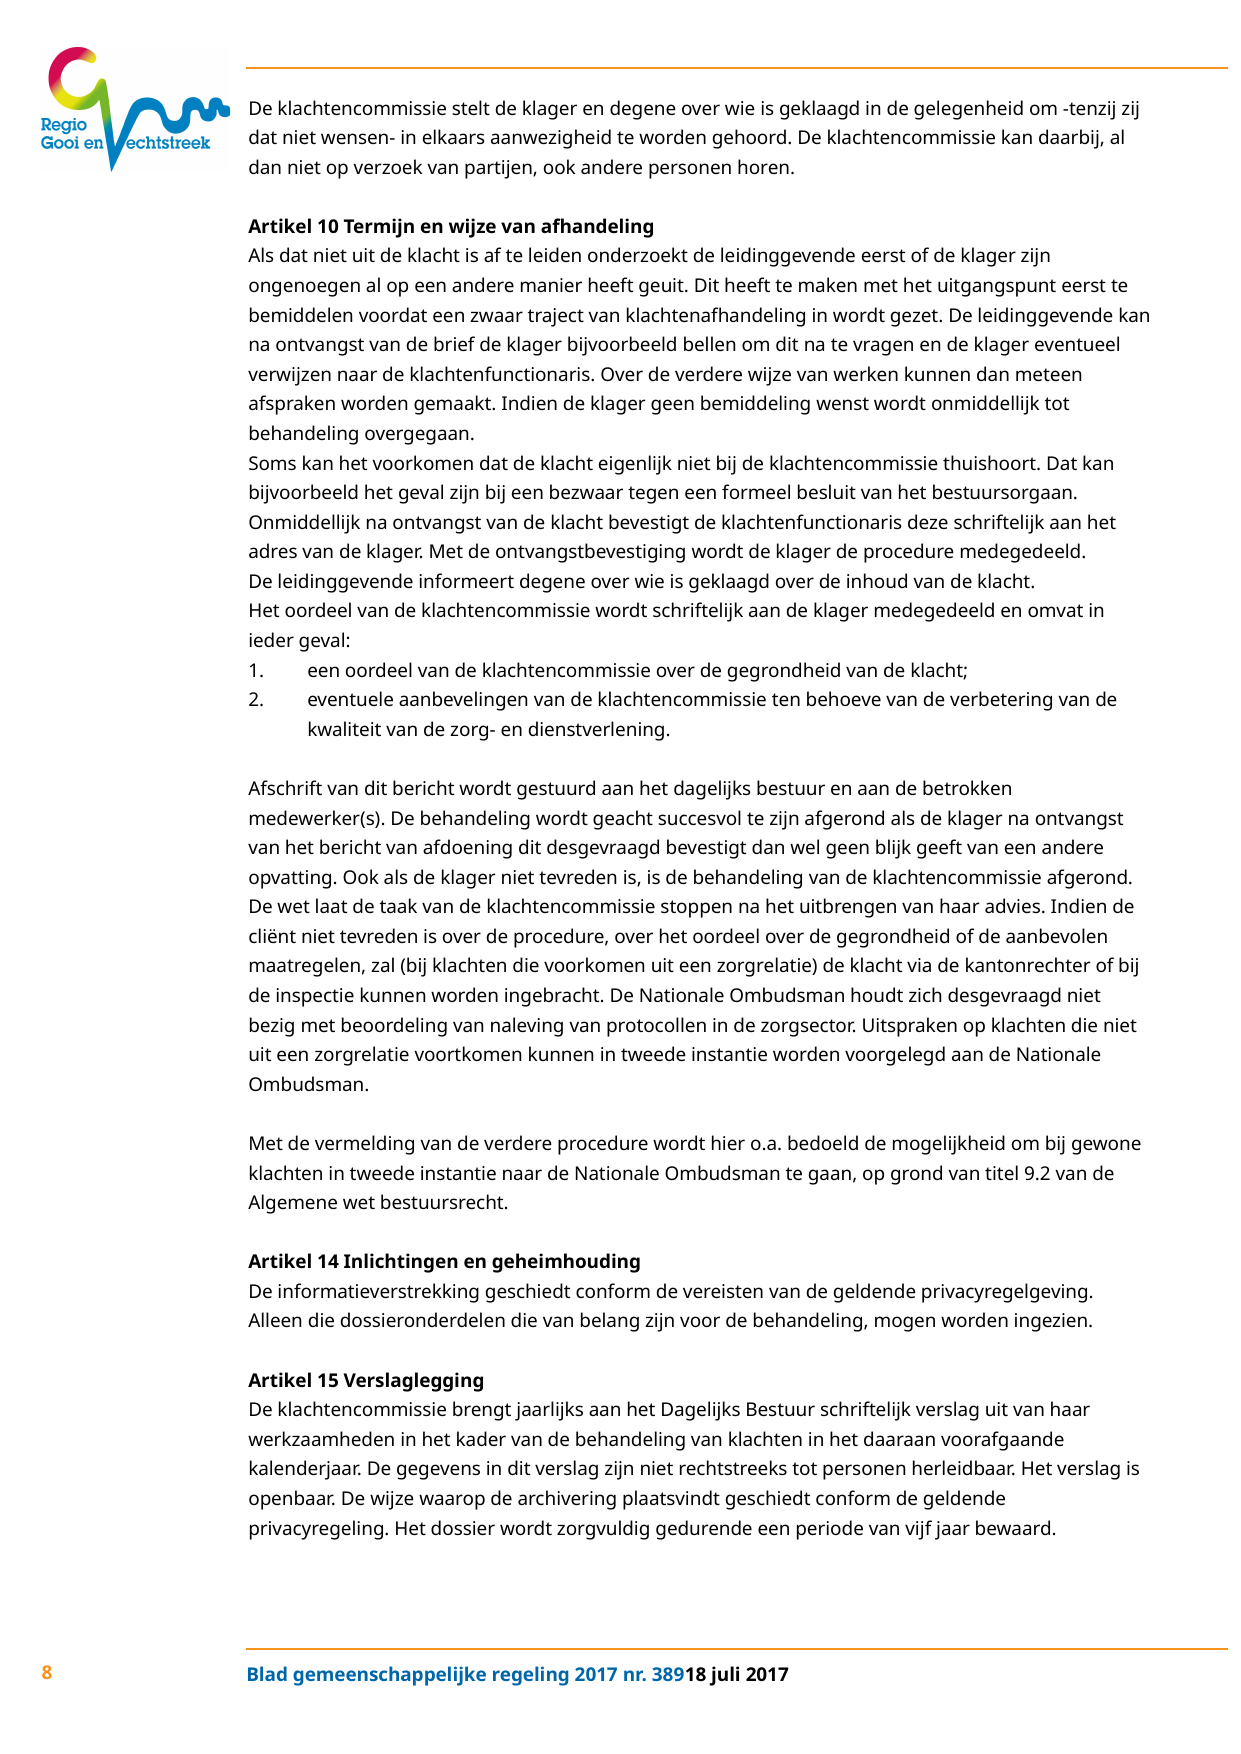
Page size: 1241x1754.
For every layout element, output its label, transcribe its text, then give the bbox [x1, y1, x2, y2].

text Soms kan het voorkomen dat de klacht eigenlijk niet bij de klachtencommissie thuishoort. Dat kan bijvoorbeeld het geval zijn bij een bezwaar tegen een formeel besluit van het bestuursorgaan. [248, 450, 1152, 505]
text Onmiddellijk na ontvangst van de klacht bevestigt de klachtenfunctionaris deze schriftelijk aan het adres van de klager. Met de ontvangstbevestiging wordt de klager de procedure medegedeeld. [248, 509, 1152, 564]
text De klachtencommissie stelt de klager en degene over wie is geklaagd in de gelegenheid om -tenzij zij dat niet wensen- in elkaars aanwezigheid te worden gehoord. De klachtencommissie kan daarbij, al dan niet op verzoek van partijen, ook andere personen horen. [248, 95, 1152, 180]
picture [113, 110, 231, 172]
text De leidinggevende informeert degene over wie is geklaagd over de inhoud van de klacht. [248, 568, 1152, 594]
text Als dat niet uit de klacht is af te leiden onderzoekt de leidinggevende eerst of de klager zijn ongenoegen al op een andere manier heeft geuit. Dit heeft te maken met het uitgangspunt eerst te bemiddelen voordat een zwaar traject van klachtenafhandeling in wordt gezet. De leidinggevende kan na ontvangst van de brief de klager bijvoorbeeld bellen om dit na te vragen en de klager eventueel verwijzen naar de klachtenfunctionaris. Over de verdere wijze van werken kunnen dan meteen afspraken worden gemaakt. Indien de klager geen bemiddeling wenst wordt onmiddellijk tot behandeling overgegaan. [248, 243, 1152, 446]
text De klachtencommissie brengt jaarlijks aan het Dagelijks Bestuur schriftelijk verslag uit van haar werkzaamheden in het kader van de behandeling van klachten in het daaraan voorafgaande kalenderjaar. De gegevens in dit verslag zijn niet rechtstreeks tot personen herleidbaar. Het verslag is openbaar. De wijze waarop de archivering plaatsvindt geschiedt conform de geldende privacyregeling. Het dossier wordt zorgvuldig gedurende een periode van vijf jaar bewaard. [248, 1396, 1152, 1541]
list eventuele aanbevelingen van de klachtencommissie ten behoeve van de verbetering van de kwaliteit van de zorg- en dienstverlening. [248, 686, 1152, 742]
text Met de vermelding van de verdere procedure wordt hier o.a. bedoeld de mogelijkheid om bij gewone klachten in tweede instantie naar de Nationale Ombudsman te gaan, op grond van titel 9.2 van de Algemene wet bestuursrecht. [248, 1130, 1152, 1215]
text Het oordeel van de klachtencommissie wordt schriftelijk aan de klager medegedeeld en omvat in ieder geval: [248, 598, 1152, 653]
text Artikel 10 Termijn en wijze van afhandeling [248, 213, 1152, 239]
text Afschrift van dit bericht wordt gestuurd aan het dagelijks bestuur en aan de betrokken medewerker(s). De behandeling wordt geacht succesvol te zijn afgerond als de klager na ontvangst van het bericht van afdoening dit desgevraagd bevestigt dan wel geen blijk geeft van een andere opvatting. Ook als de klager niet tevreden is, is de behandeling van de klachtencommissie afgerond. De wet laat de taak van de klachtencommissie stoppen na het uitbrengen van haar advies. Indien de cliënt niet tevreden is over de procedure, over het oordeel over de gegrondheid of de aanbevolen maatregelen, zal (bij klachten die voorkomen uit een zorgrelatie) de klacht via de kantonrechter of bij de inspectie kunnen worden ingebracht. De Nationale Ombudsman houdt zich desgevraagd niet bezig met beoordeling van naleving van protocollen in de zorgsector. Uitspraken op klachten die niet uit een zorgrelatie voortkomen kunnen in tweede instantie worden voorgelegd aan de Nationale Ombudsman. [248, 775, 1152, 1097]
picture [41, 47, 231, 172]
text Artikel 15 Verslaglegging [248, 1367, 1152, 1393]
text De informatieverstrekking geschiedt conform de vereisten van de geldende privacyregelgeving. Alleen die dossieronderdelen die van belang zijn voor de behandeling, mogen worden ingezien. [248, 1278, 1152, 1333]
text Artikel 14 Inlichtingen en geheimhouding [248, 1248, 1152, 1274]
list een oordeel van de klachtencommissie over de gegrondheid van de klacht; [248, 657, 1152, 683]
